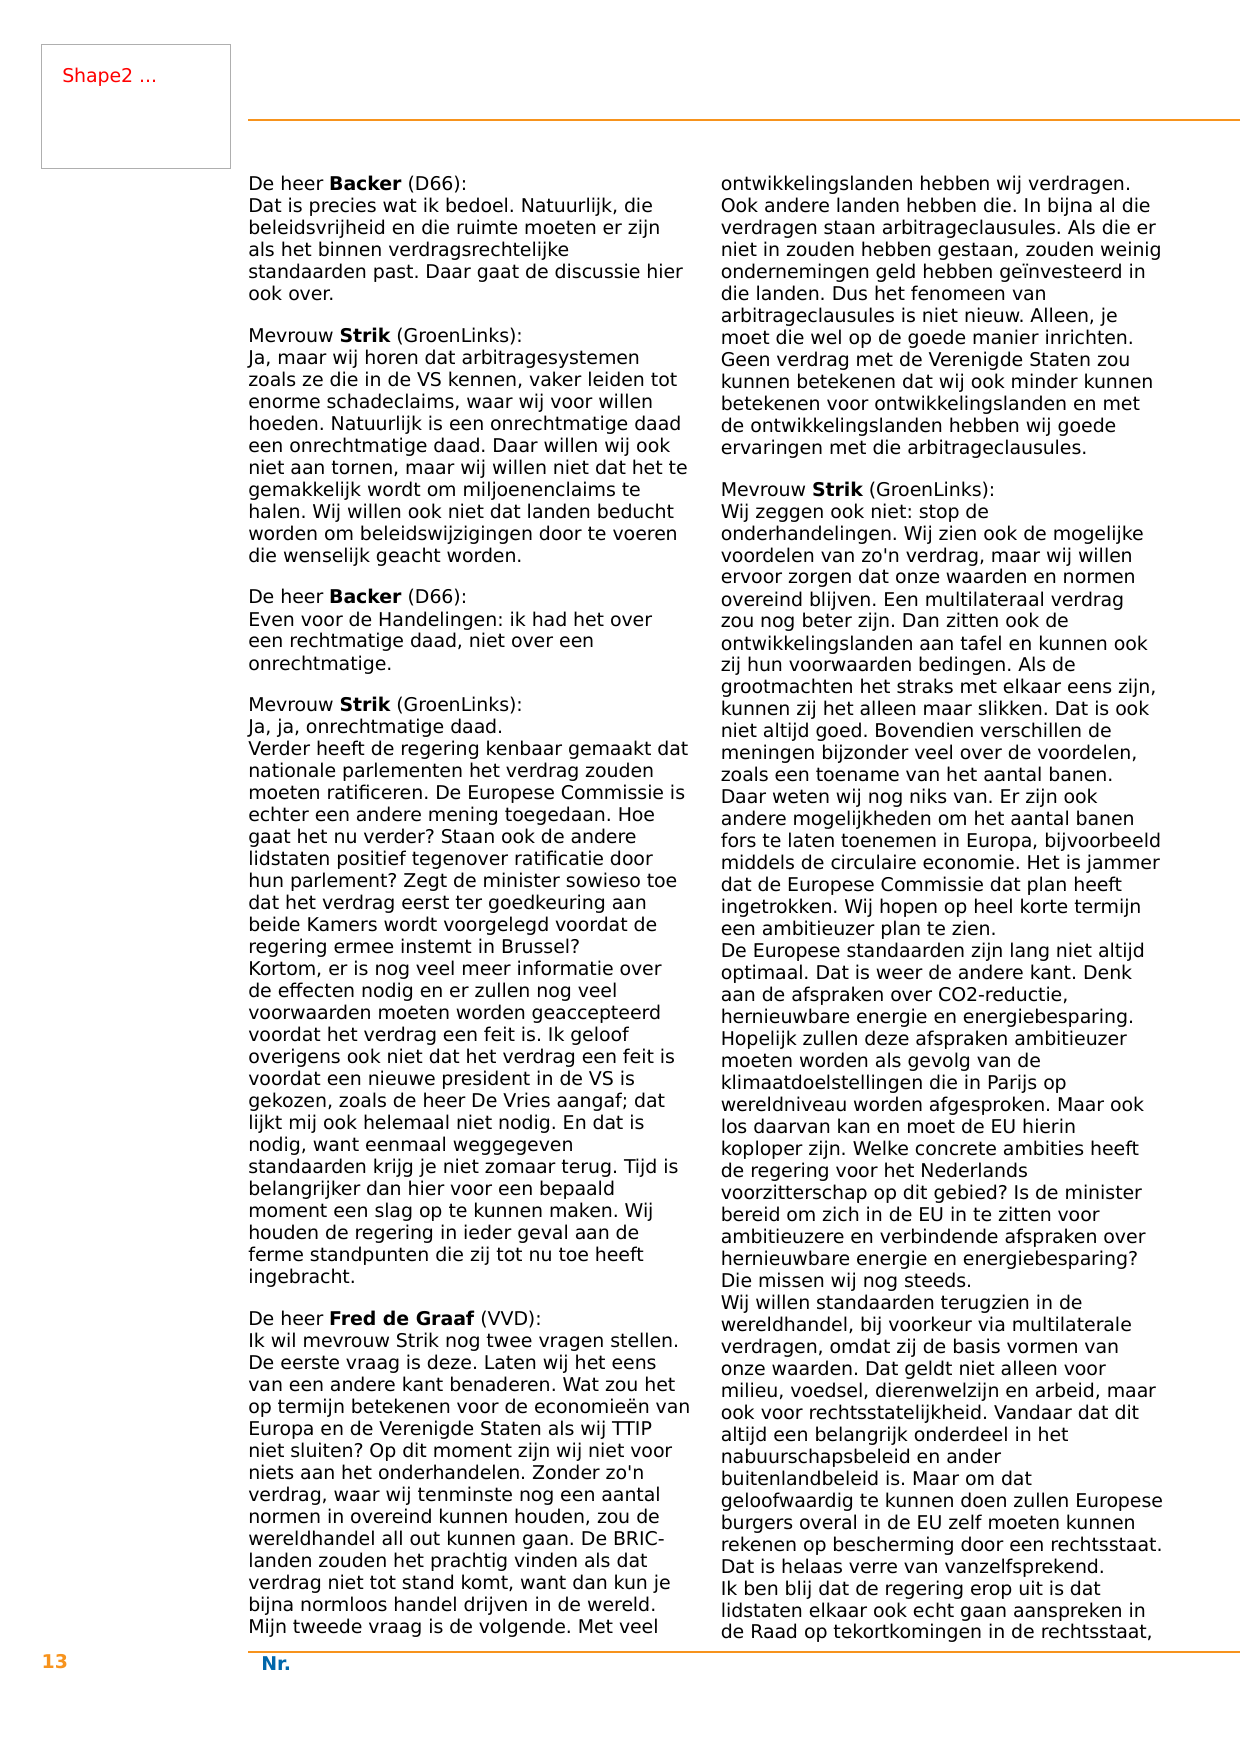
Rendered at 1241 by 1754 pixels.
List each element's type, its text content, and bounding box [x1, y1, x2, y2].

text Ik ben blij dat de regering erop uit is dat lidstaten elkaar ook echt gaan aanspreken in de Raad op tekortkomingen in de rechtsstaat, [721, 1577, 1163, 1643]
text Dat is precies wat ik bedoel. Natuurlijk, die beleidsvrijheid en die ruimte moeten er zijn als het binnen verdragsrechtelijke standaarden past. Daar gaat de discussie hier ook over. [248, 195, 691, 305]
text Mijn tweede vraag is de volgende. Met veel [248, 1616, 691, 1637]
text Wij zeggen ook niet: stop de onderhandelingen. Wij zien ook de mogelijke voordelen van zo'n verdrag, maar wij willen ervoor zorgen dat onze waarden en normen overeind blijven. Een multilateraal verdrag zou nog beter zijn. Dan zitten ook de ontwikkelingslanden aan tafel en kunnen ook zij hun voorwaarden bedingen. Als de grootmachten het straks met elkaar eens zijn, kunnen zij het alleen maar slikken. Dat is ook niet altijd goed. Bovendien verschillen de meningen bijzonder veel over de voordelen, zoals een toename van het aantal banen. Daar weten wij nog niks van. Er zijn ook andere mogelijkheden om het aantal banen fors te laten toenemen in Europa, bijvoorbeeld middels de circulaire economie. Het is jammer dat de Europese Commissie dat plan heeft ingetrokken. Wij hopen op heel korte termijn een ambitieuzer plan te zien. [721, 501, 1163, 940]
text Mevrouw Strik (GroenLinks): [248, 325, 691, 347]
text Ik wil mevrouw Strik nog twee vragen stellen. De eerste vraag is deze. Laten wij het eens van een andere kant benaderen. Wat zou het op termijn betekenen voor de economieën van Europa en de Verenigde Staten als wij TTIP niet sluiten? Op dit moment zijn wij niet voor niets aan het onderhandelen. Zonder zo'n verdrag, waar wij tenminste nog een aantal normen in overeind kunnen houden, zou de wereldhandel all out kunnen gaan. De BRIC-landen zouden het prachtig vinden als dat verdrag niet tot stand komt, want dan kun je bijna normloos handel drijven in de wereld. [248, 1330, 691, 1616]
text De heer Backer (D66): [248, 173, 691, 195]
text De heer Backer (D66): [248, 586, 691, 608]
text Verder heeft de regering kenbaar gemaakt dat nationale parlementen het verdrag zouden moeten ratificeren. De Europese Commissie is echter een andere mening toegedaan. Hoe gaat het nu verder? Staan ook de andere lidstaten positief tegenover ratificatie door hun parlement? Zegt de minister sowieso toe dat het verdrag eerst ter goedkeuring aan beide Kamers wordt voorgelegd voordat de regering ermee instemt in Brussel? [248, 738, 691, 958]
text Wij willen standaarden terugzien in de wereldhandel, bij voorkeur via multilaterale verdragen, omdat zij de basis vormen van onze waarden. Dat geldt niet alleen voor milieu, voedsel, dierenwelzijn en arbeid, maar ook voor rechtsstatelijkheid. Vandaar dat dit altijd een belangrijk onderdeel in het nabuurschapsbeleid en ander buitenlandbeleid is. Maar om dat geloofwaardig te kunnen doen zullen Europese burgers overal in de EU zelf moeten kunnen rekenen op bescherming door een rechtsstaat. Dat is helaas verre van vanzelfsprekend. [721, 1292, 1163, 1577]
text Ja, ja, onrechtmatige daad. [248, 716, 691, 738]
text Ja, maar wij horen dat arbitragesystemen zoals ze die in de VS kennen, vaker leiden tot enorme schadeclaims, waar wij voor willen hoeden. Natuurlijk is een onrechtmatige daad een onrechtmatige daad. Daar willen wij ook niet aan tornen, maar wij willen niet dat het te gemakkelijk wordt om miljoenenclaims te halen. Wij willen ook niet dat landen beducht worden om beleidswijzigingen door te voeren die wenselijk geacht worden. [248, 347, 691, 566]
text De Europese standaarden zijn lang niet altijd optimaal. Dat is weer de andere kant. Denk aan de afspraken over CO2-reductie, hernieuwbare energie en energiebesparing. Hopelijk zullen deze afspraken ambitieuzer moeten worden als gevolg van de klimaatdoelstellingen die in Parijs op wereldniveau worden afgesproken. Maar ook los daarvan kan en moet de EU hierin koploper zijn. Welke concrete ambities heeft de regering voor het Nederlands voorzitterschap op dit gebied? Is de minister bereid om zich in de EU in te zitten voor ambitieuzere en verbindende afspraken over hernieuwbare energie en energiebesparing? Die missen wij nog steeds. [721, 940, 1163, 1292]
text Even voor de Handelingen: ik had het over een rechtmatige daad, niet over een onrechtmatige. [248, 608, 691, 674]
text Kortom, er is nog veel meer informatie over de effecten nodig en er zullen nog veel voorwaarden moeten worden geaccepteerd voordat het verdrag een feit is. Ik geloof overigens ook niet dat het verdrag een feit is voordat een nieuwe president in de VS is gekozen, zoals de heer De Vries aangaf; dat lijkt mij ook helemaal niet nodig. En dat is nodig, want eenmaal weggegeven standaarden krijg je niet zomaar terug. Tijd is belangrijker dan hier voor een bepaald moment een slag op te kunnen maken. Wij houden de regering in ieder geval aan de ferme standpunten die zij tot nu toe heeft ingebracht. [248, 958, 691, 1288]
text Mevrouw Strik (GroenLinks): [721, 478, 1163, 501]
text Mevrouw Strik (GroenLinks): [248, 694, 691, 716]
text ontwikkelingslanden hebben wij verdragen. Ook andere landen hebben die. In bijna al die verdragen staan arbitrageclausules. Als die er niet in zouden hebben gestaan, zouden weinig ondernemingen geld hebben geïnvesteerd in die landen. Dus het fenomeen van arbitrageclausules is niet nieuw. Alleen, je moet die wel op de goede manier inrichten. Geen verdrag met de Verenigde Staten zou kunnen betekenen dat wij ook minder kunnen betekenen voor ontwikkelingslanden en met de ontwikkelingslanden hebben wij goede ervaringen met die arbitrageclausules. [721, 173, 1163, 458]
text De heer Fred de Graaf (VVD): [248, 1308, 691, 1330]
